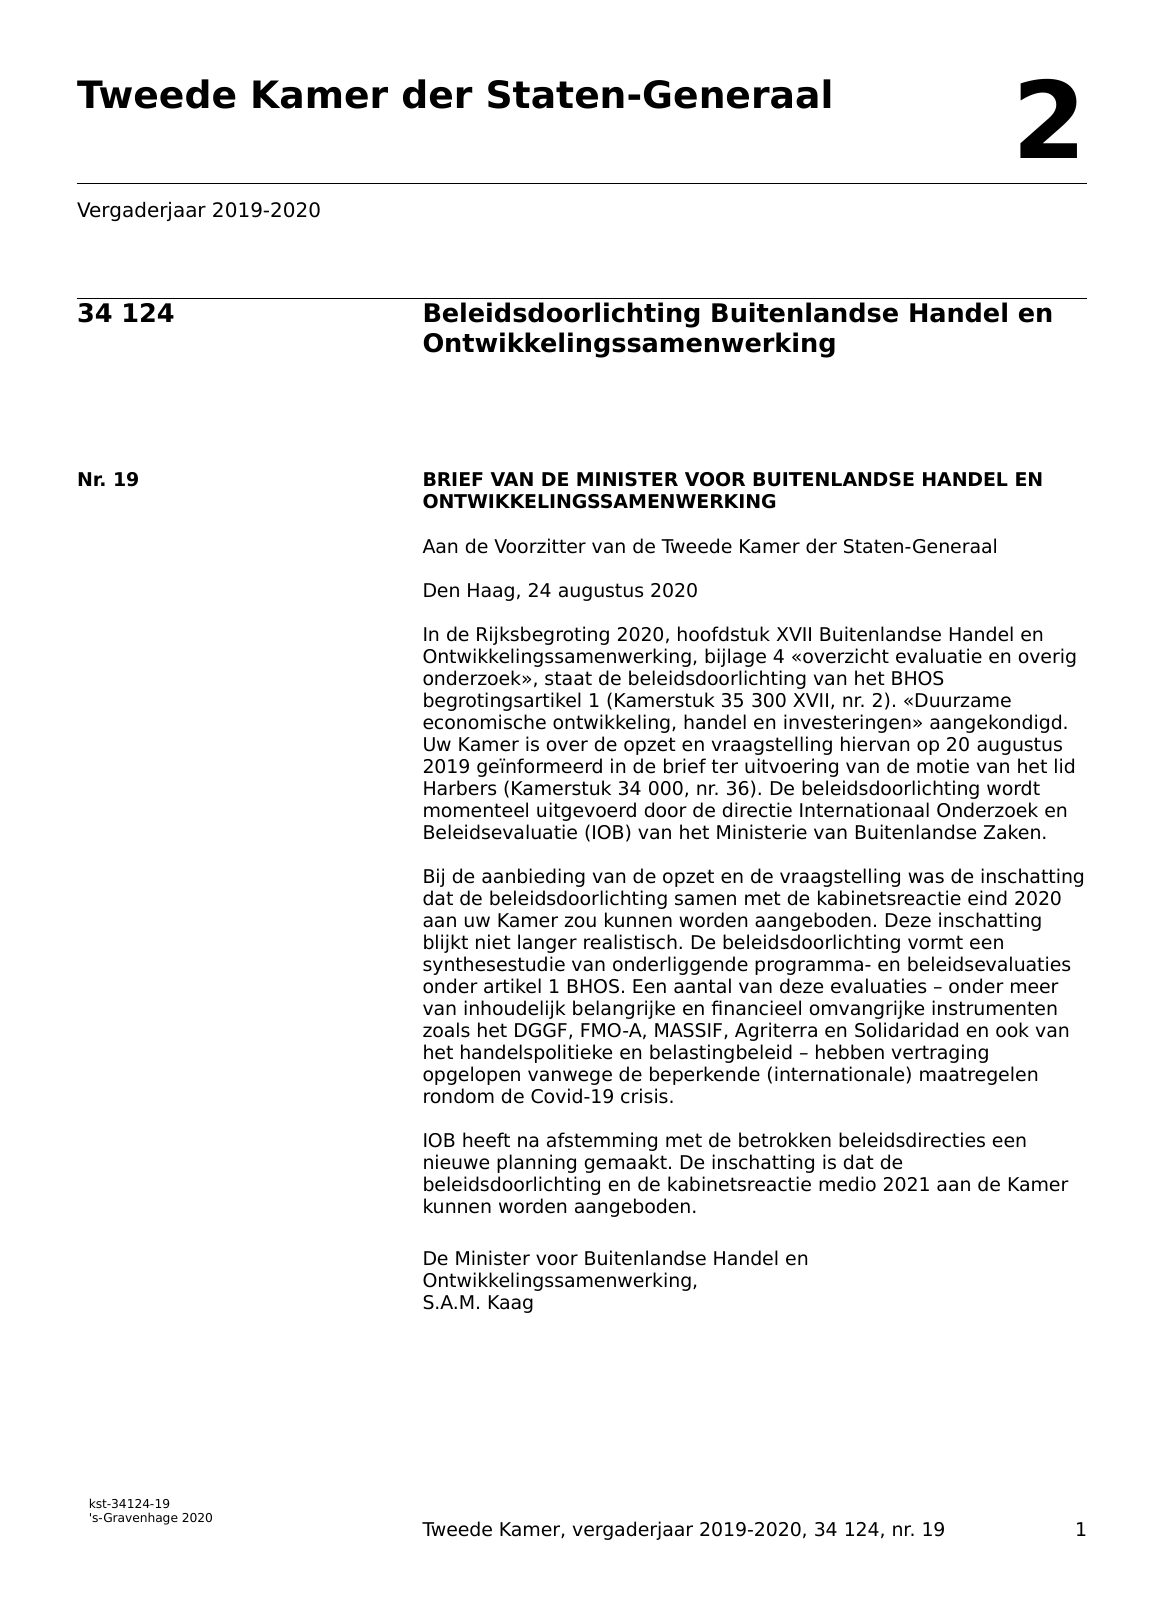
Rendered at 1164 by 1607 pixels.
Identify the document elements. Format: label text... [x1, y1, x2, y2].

subtitle 34 124 Beleidsdoorlichting Buitenlandse Handel en Ontwikkelingssamenwerking [77, 299, 1087, 358]
subtitle Nr. 19 BRIEF VAN DE MINISTER VOOR BUITENLANDSE HANDEL EN ONTWIKKELINGSSAMENWERKING [77, 469, 1087, 513]
text Bij de aanbieding van de opzet en de vraagstelling was de inschatting dat de beleidsdoorlichting samen met de kabinetsreactie eind 2020 aan uw Kamer zou kunnen worden aangeboden. Deze inschatting blijkt niet langer realistisch. De beleidsdoorlichting vormt een synthesestudie van onderliggende programma- en beleidsevaluaties onder artikel 1 BHOS. Een aantal van deze evaluaties – onder meer van inhoudelijk belangrijke en financieel omvangrijke instrumenten zoals het DGGF, FMO-A, MASSIF, Agriterra en Solidaridad en ook van het handelspolitieke en belastingbeleid – hebben vertraging opgelopen vanwege de beperkende (internationale) maatregelen rondom de Covid-19 crisis. [422, 866, 1087, 1108]
table_cell Vergaderjaar 2019-2020 [77, 184, 1087, 298]
text Den Haag, 24 augustus 2020 [422, 580, 1087, 602]
text kst-34124-19 [88, 1497, 323, 1511]
table_header 2 [886, 59, 1087, 183]
table_header Tweede Kamer der Staten-Generaal [77, 59, 886, 183]
text 's-Gravenhage 2020 [88, 1511, 323, 1525]
text De Minister voor Buitenlandse Handel en Ontwikkelingssamenwerking, S.A.M. Kaag [422, 1248, 1087, 1314]
text In de Rijksbegroting 2020, hoofdstuk XVII Buitenlandse Handel en Ontwikkelingssamenwerking, bijlage 4 «overzicht evaluatie en overig onderzoek», staat de beleidsdoorlichting van het BHOS begrotingsartikel 1 (Kamerstuk 35 300 XVII, nr. 2). «Duurzame economische ontwikkeling, handel en investeringen» aangekondigd. Uw Kamer is over de opzet en vraagstelling hiervan op 20 augustus 2019 geïnformeerd in de brief ter uitvoering van de motie van het lid Harbers (Kamerstuk 34 000, nr. 36). De beleidsdoorlichting wordt momenteel uitgevoerd door de directie Internationaal Onderzoek en Beleidsevaluatie (IOB) van het Ministerie van Buitenlandse Zaken. [422, 624, 1087, 844]
text Aan de Voorzitter van de Tweede Kamer der Staten-Generaal [422, 536, 1087, 557]
text IOB heeft na afstemming met de betrokken beleidsdirecties een nieuwe planning gemaakt. De inschatting is dat de beleidsdoorlichting en de kabinetsreactie medio 2021 aan de Kamer kunnen worden aangeboden. [422, 1130, 1087, 1218]
